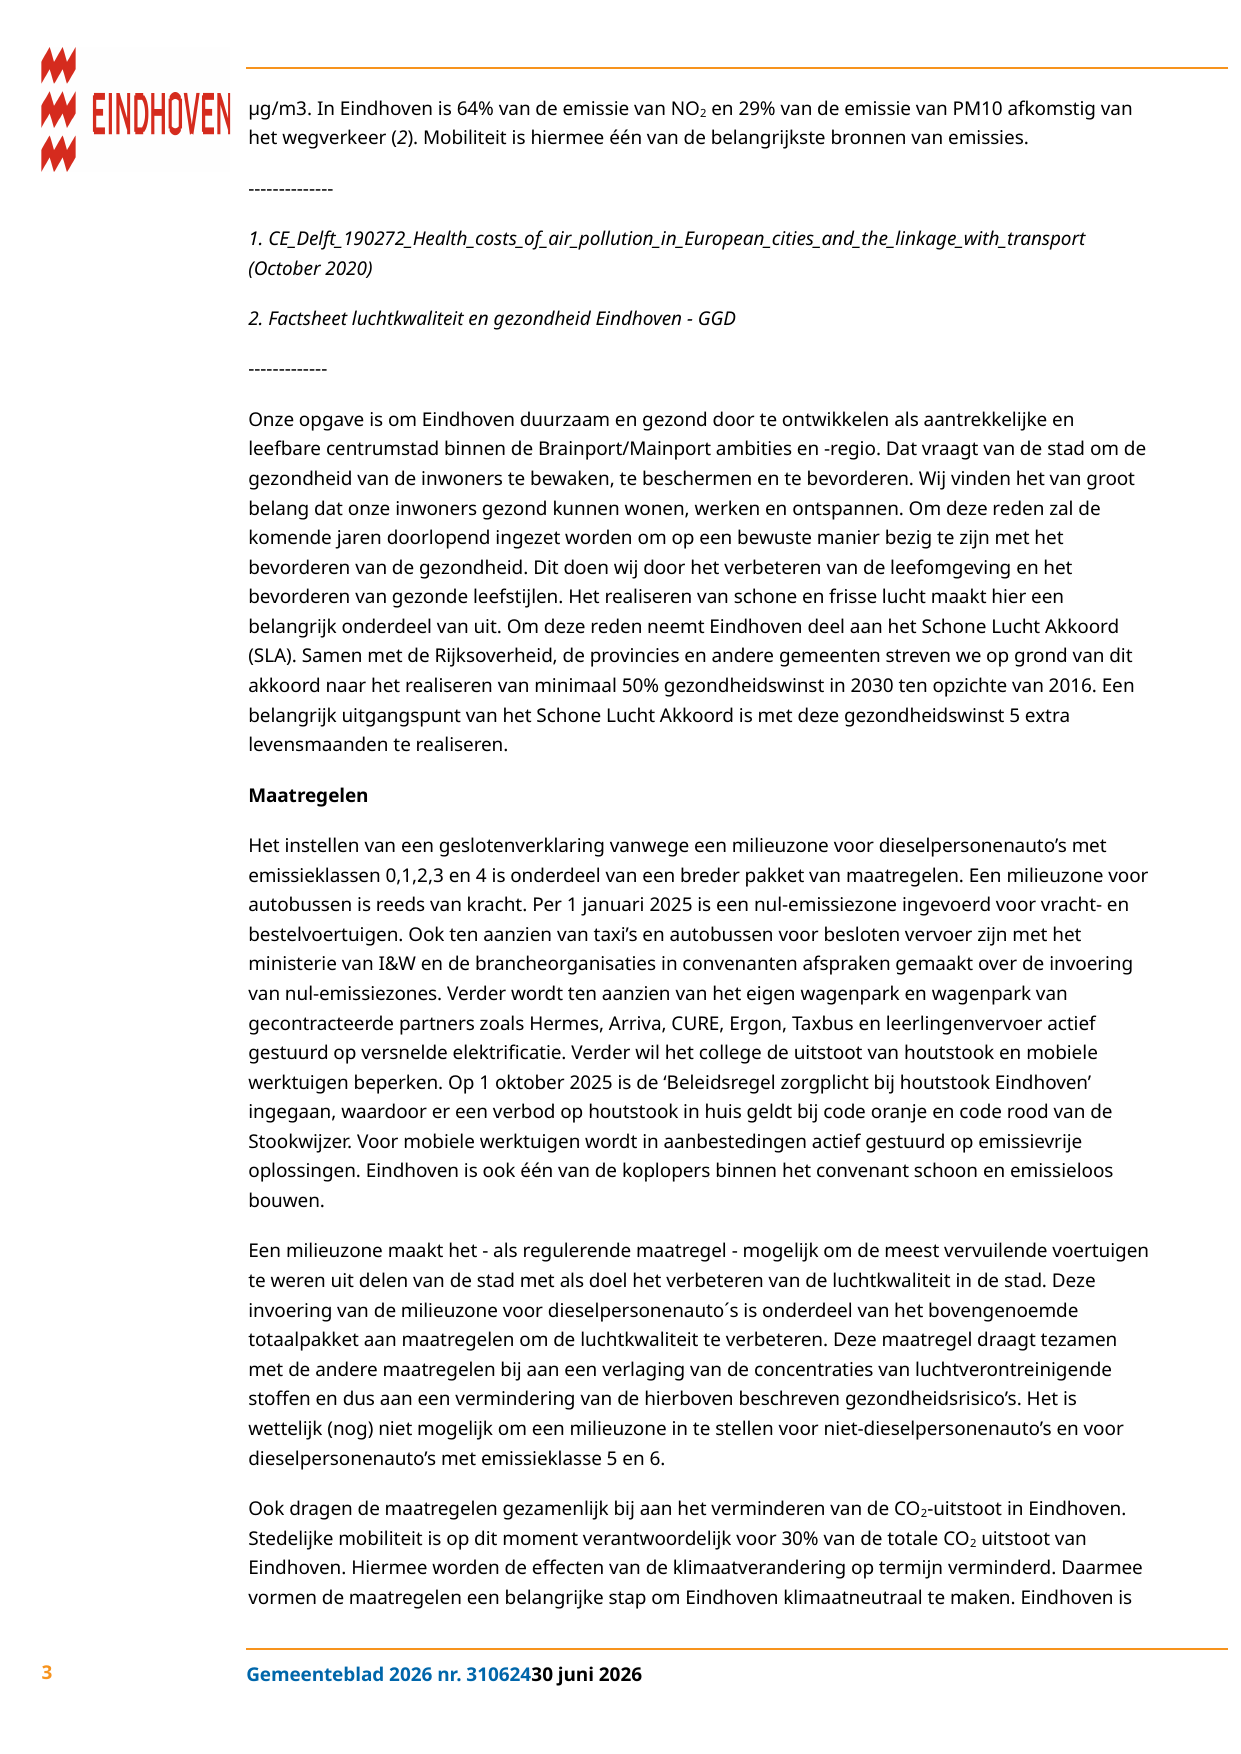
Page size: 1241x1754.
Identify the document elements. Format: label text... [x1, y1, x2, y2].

text µg/m3. In Eindhoven is 64% van de emissie van NO2 en 29% van de emissie van PM10 afkomstig van het wegverkeer (2). Mobiliteit is hiermee één van de belangrijkste bronnen van emissies. [248, 95, 1152, 150]
text Het instellen van een geslotenverklaring vanwege een milieuzone voor dieselpersonenauto’s met emissieklassen 0,1,2,3 en 4 is onderdeel van een breder pakket van maatregelen. Een milieuzone voor autobussen is reeds van kracht. Per 1 januari 2025 is een nul-emissiezone ingevoerd voor vracht- en bestelvoertuigen. Ook ten aanzien van taxi’s en autobussen voor besloten vervoer zijn met het ministerie van I&W en de brancheorganisaties in convenanten afspraken gemaakt over de invoering van nul-emissiezones. Verder wordt ten aanzien van het eigen wagenpark en wagenpark van gecontracteerde partners zoals Hermes, Arriva, CURE, Ergon, Taxbus en leerlingenvervoer actief gestuurd op versnelde elektrificatie. Verder wil het college de uitstoot van houtstook en mobiele werktuigen beperken. Op 1 oktober 2025 is de ‘Beleidsregel zorgplicht bij houtstook Eindhoven’ ingegaan, waardoor er een verbod op houtstook in huis geldt bij code oranje en code rood van de Stookwijzer. Voor mobiele werktuigen wordt in aanbestedingen actief gestuurd op emissievrije oplossingen. Eindhoven is ook één van de koplopers binnen het convenant schoon en emissieloos bouwen. [248, 832, 1152, 1213]
text Ook dragen de maatregelen gezamenlijk bij aan het verminderen van de CO2-uitstoot in Eindhoven. Stedelijke mobiliteit is op dit moment verantwoordelijk voor 30% van de totale CO2 uitstoot van Eindhoven. Hiermee worden de effecten van de klimaatverandering op termijn verminderd. Daarmee vormen de maatregelen een belangrijke stap om Eindhoven klimaatneutraal te maken. Eindhoven is [248, 1495, 1152, 1610]
text -------------- [248, 175, 1152, 201]
text Een milieuzone maakt het - als regulerende maatregel - mogelijk om de meest vervuilende voertuigen te weren uit delen van de stad met als doel het verbeteren van de luchtkwaliteit in de stad. Deze invoering van de milieuzone voor dieselpersonenauto´s is onderdeel van het bovengenoemde totaalpakket aan maatregelen om de luchtkwaliteit te verbeteren. Deze maatregel draagt tezamen met de andere maatregelen bij aan een verlaging van de concentraties van luchtverontreinigende stoffen en dus aan een vermindering van de hierboven beschreven gezondheidsrisico’s. Het is wettelijk (nog) niet mogelijk om een milieuzone in te stellen voor niet-dieselpersonenauto’s en voor dieselpersonenauto’s met emissieklasse 5 en 6. [248, 1238, 1152, 1471]
text 2. Factsheet luchtkwaliteit en gezondheid Eindhoven - GGD [248, 305, 1152, 331]
text Maatregelen [248, 782, 1152, 808]
text 1. CE_Delft_190272_Health_costs_of_air_pollution_in_European_cities_and_the_linkage_with_transport (October 2020) [248, 225, 1152, 281]
text Onze opgave is om Eindhoven duurzaam en gezond door te ontwikkelen als aantrekkelijke en leefbare centrumstad binnen de Brainport/Mainport ambities en -regio. Dat vraagt van de stad om de gezondheid van de inwoners te bewaken, te beschermen en te bevorderen. Wij vinden het van groot belang dat onze inwoners gezond kunnen wonen, werken en ontspannen. Om deze reden zal de komende jaren doorlopend ingezet worden om op een bewuste manier bezig te zijn met het bevorderen van de gezondheid. Dit doen wij door het verbeteren van de leefomgeving en het bevorderen van gezonde leefstijlen. Het realiseren van schone en frisse lucht maakt hier een belangrijk onderdeel van uit. Om deze reden neemt Eindhoven deel aan het Schone Lucht Akkoord (SLA). Samen met de Rijksoverheid, de provincies en andere gemeenten streven we op grond van dit akkoord naar het realiseren van minimaal 50% gezondheidswinst in 2030 ten opzichte van 2016. Een belangrijk uitgangspunt van het Schone Lucht Akkoord is met deze gezondheidswinst 5 extra levensmaanden te realiseren. [248, 406, 1152, 757]
text ------------- [248, 356, 1152, 381]
picture [41, 47, 231, 172]
